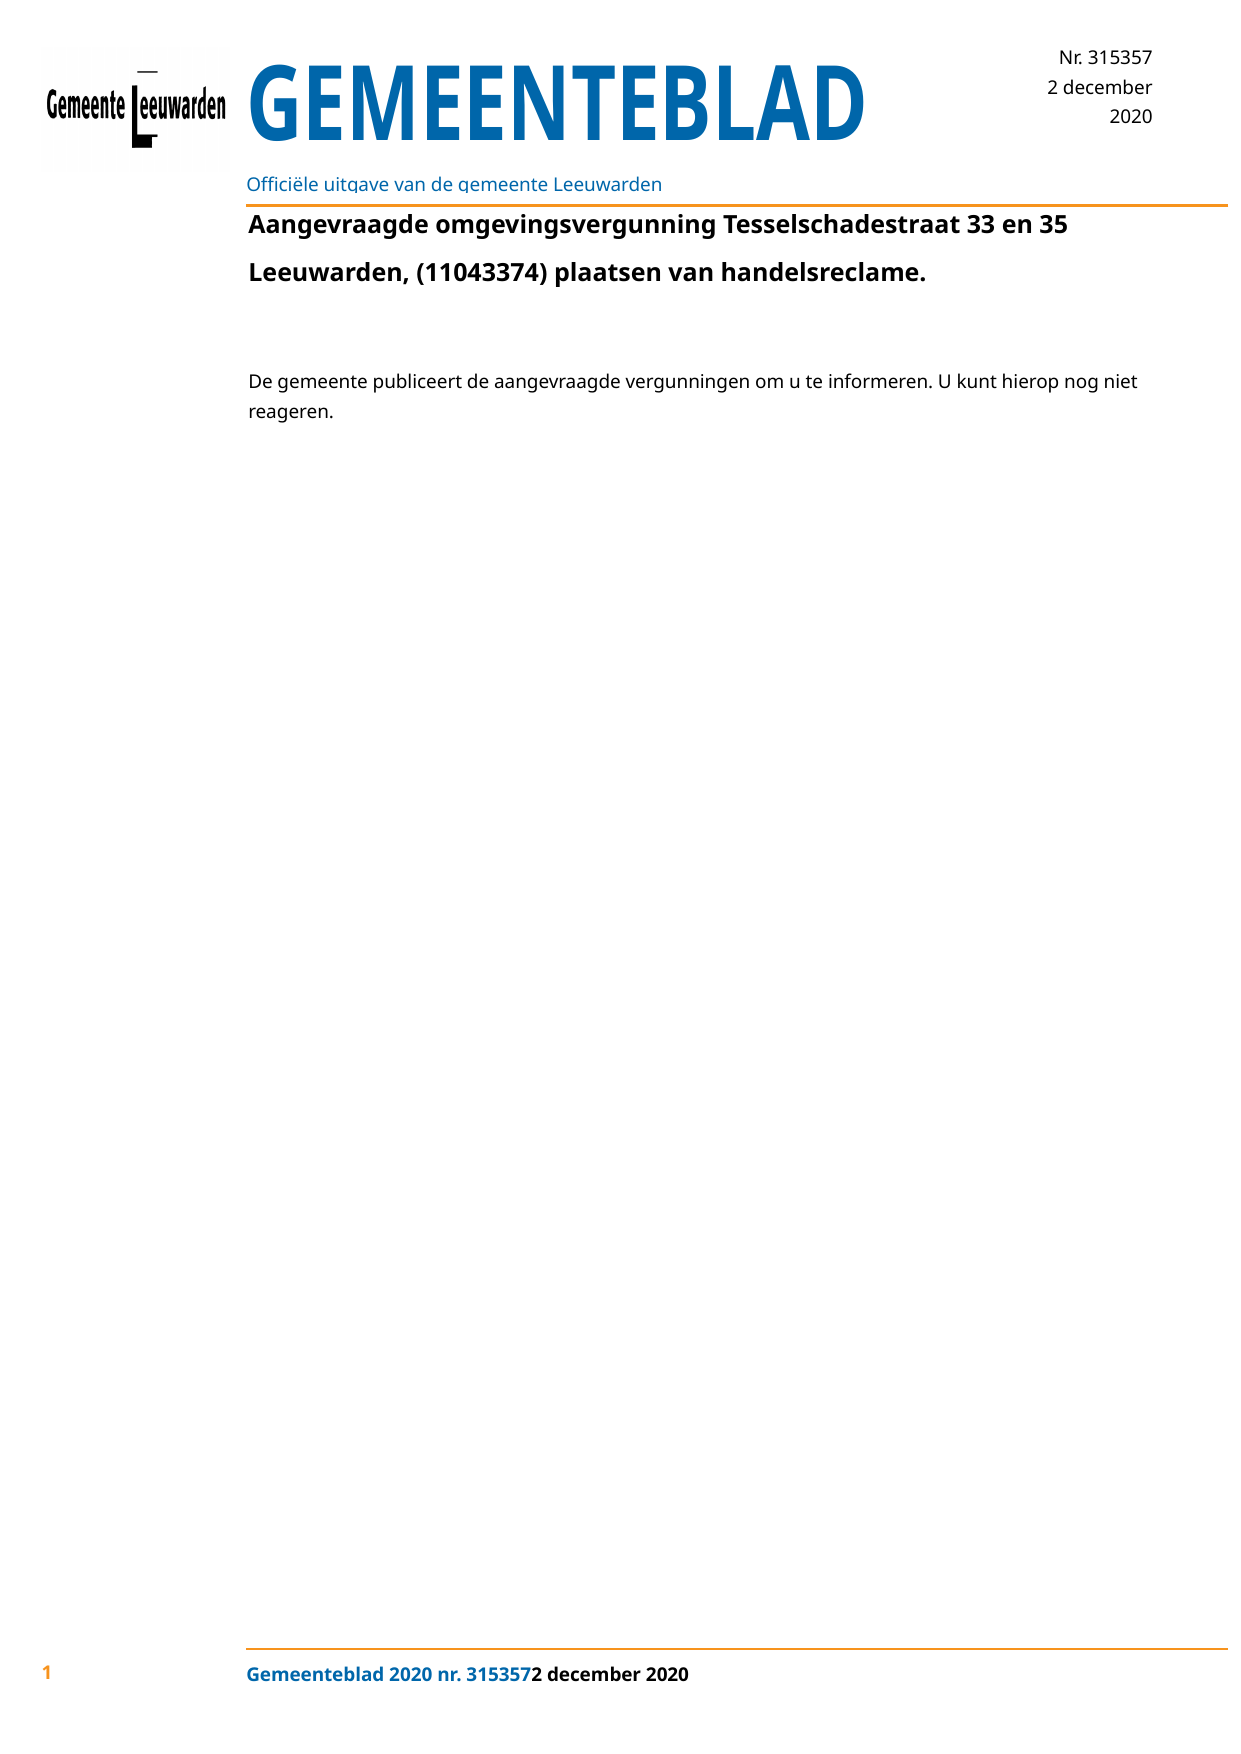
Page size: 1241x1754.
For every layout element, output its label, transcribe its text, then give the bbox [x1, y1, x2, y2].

picture [41, 47, 231, 172]
text De gemeente publiceert de aangevraagde vergunningen om u te informeren. U kunt hierop nog niet reageren. [248, 368, 1152, 424]
text Aangevraagde omgevingsvergunning Tesselschadestraat 33 en 35 Leeuwarden, (11043374) plaatsen van handelsreclame. [248, 207, 1152, 288]
